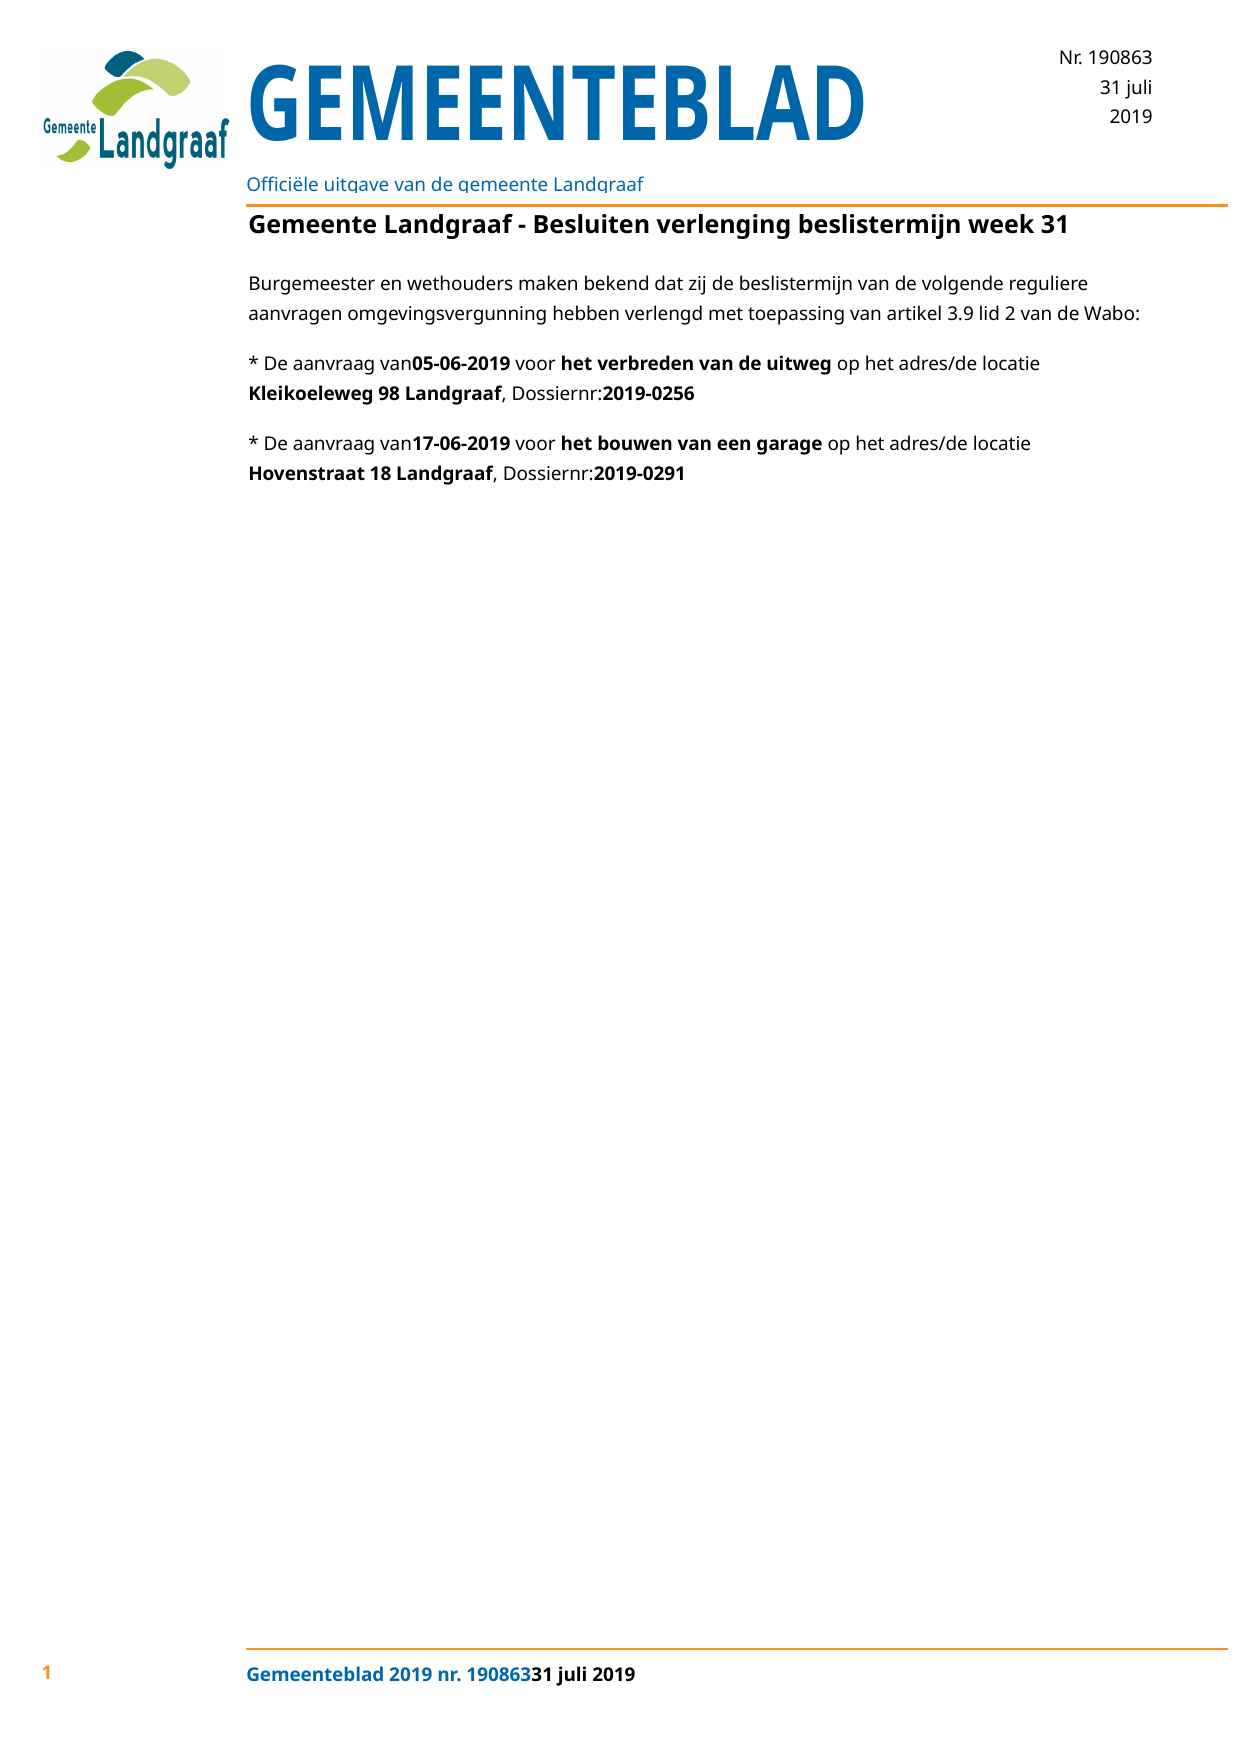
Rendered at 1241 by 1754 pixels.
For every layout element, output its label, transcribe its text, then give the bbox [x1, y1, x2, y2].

text Gemeente Landgraaf - Besluiten verlenging beslistermijn week 31 [248, 207, 1152, 241]
text * De aanvraag van05-06-2019 voor het verbreden van de uitweg op het adres/de locatie Kleikoeleweg 98 Landgraaf, Dossiernr:2019-0256 [248, 350, 1152, 406]
text * De aanvraag van17-06-2019 voor het bouwen van een garage op het adres/de locatie Hovenstraat 18 Landgraaf, Dossiernr:2019-0291 [248, 430, 1152, 486]
text Burgemeester en wethouders maken bekend dat zij de beslistermijn van de volgende reguliere aanvragen omgevingsvergunning hebben verlengd met toepassing van artikel 3.9 lid 2 van de Wabo: [248, 270, 1152, 326]
picture [41, 47, 231, 172]
